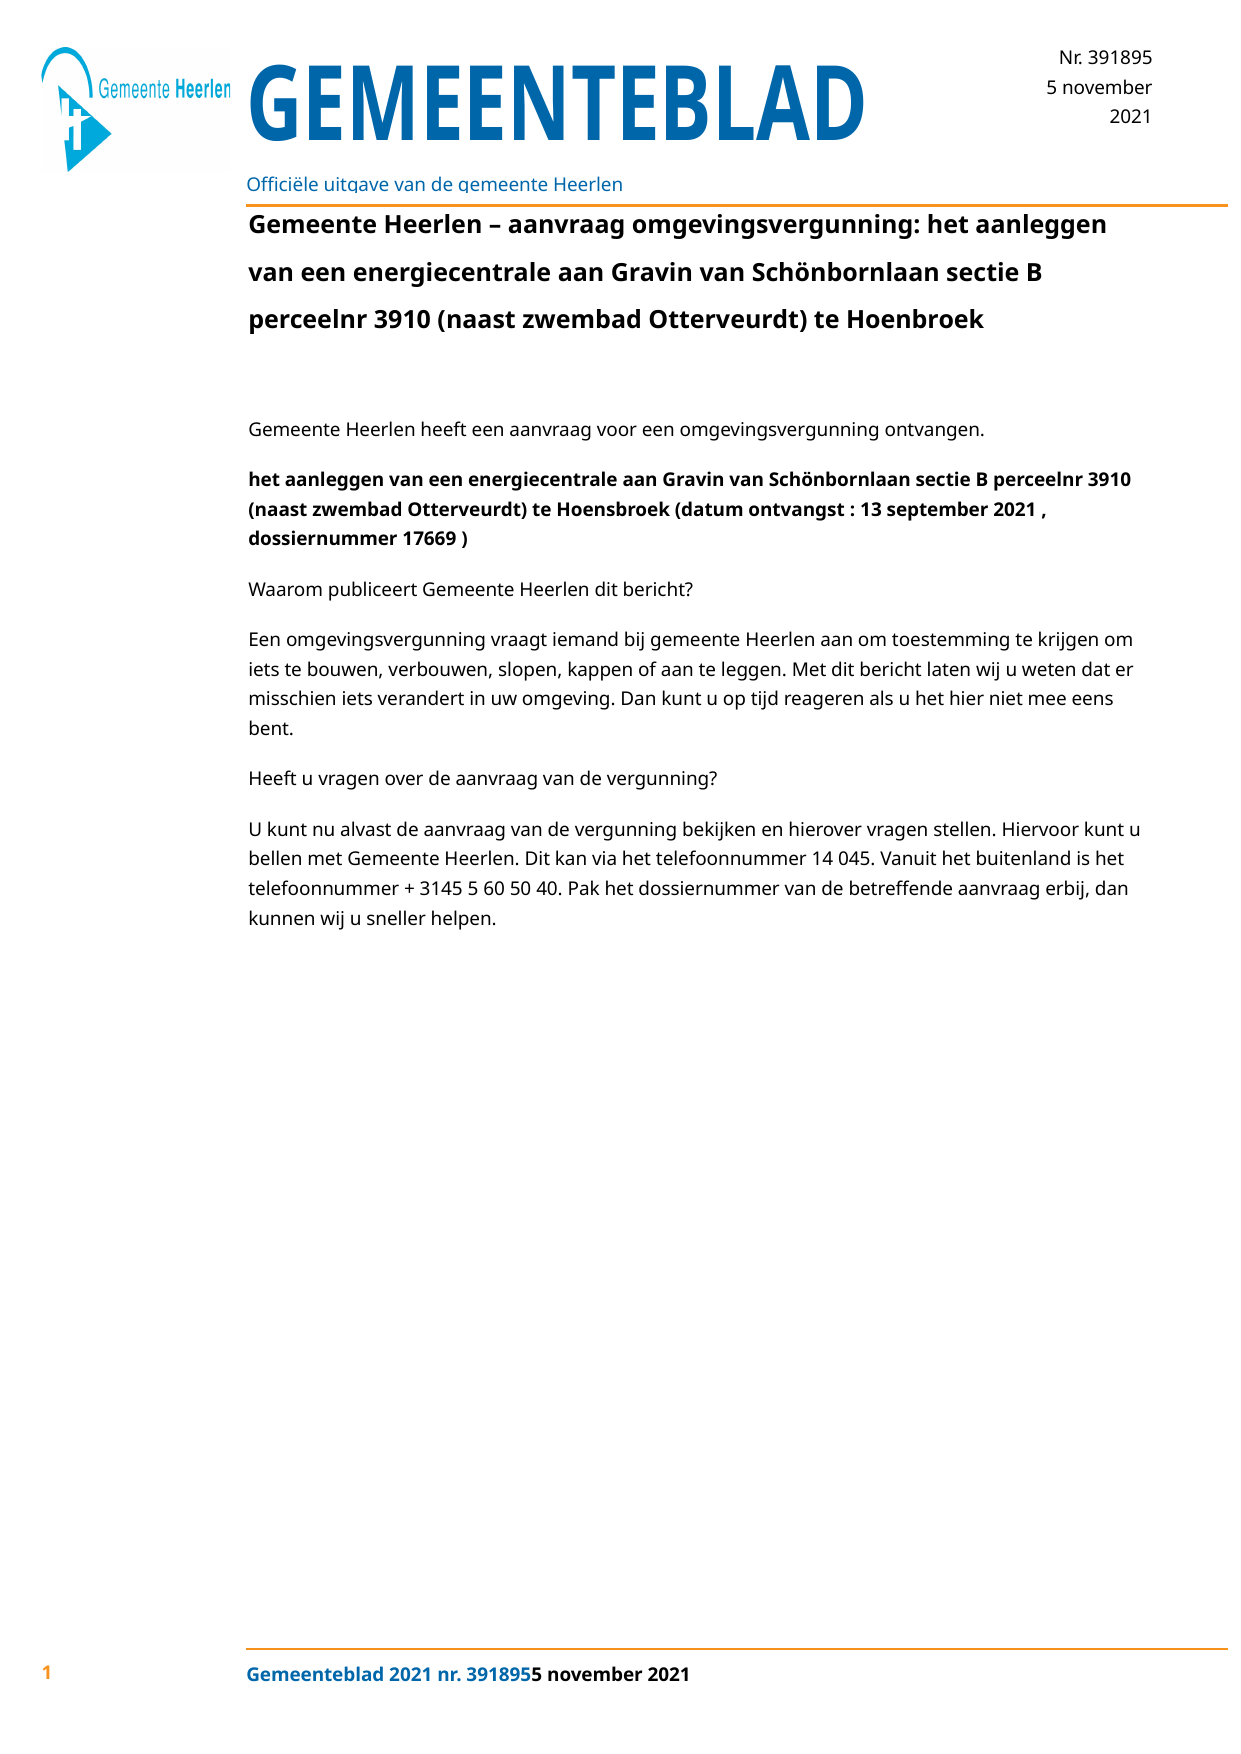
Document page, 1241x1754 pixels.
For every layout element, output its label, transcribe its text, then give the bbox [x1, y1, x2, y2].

picture [41, 47, 231, 172]
text Waarom publiceert Gemeente Heerlen dit bericht? [248, 576, 1152, 602]
text Heeft u vragen over de aanvraag van de vergunning? [248, 766, 1152, 791]
text Een omgevingsvergunning vraagt iemand bij gemeente Heerlen aan om toestemming te krijgen om iets te bouwen, verbouwen, slopen, kappen of aan te leggen. Met dit bericht laten wij u weten dat er misschien iets verandert in uw omgeving. Dan kunt u op tijd reageren als u het hier niet mee eens bent. [248, 626, 1152, 741]
text het aanleggen van een energiecentrale aan Gravin van Schönbornlaan sectie B perceelnr 3910 (naast zwembad Otterveurdt) te Hoensbroek (datum ontvangst : 13 september 2021 , dossiernummer 17669 ) [248, 466, 1152, 551]
picture [41, 47, 59, 70]
text U kunt nu alvast de aanvraag van de vergunning bekijken en hierover vragen stellen. Hiervoor kunt u bellen met Gemeente Heerlen. Dit kan via het telefoonnummer 14 045. Vanuit het buitenland is het telefoonnummer + 3145 5 60 50 40. Pak het dossiernummer van de betreffende aanvraag erbij, dan kunnen wij u sneller helpen. [248, 816, 1152, 930]
text Gemeente Heerlen – aanvraag omgevingsvergunning: het aanleggen van een energiecentrale aan Gravin van Schönbornlaan sectie B perceelnr 3910 (naast zwembad Otterveurdt) te Hoenbroek [248, 207, 1152, 336]
text Gemeente Heerlen heeft een aanvraag voor een omgevingsvergunning ontvangen. [248, 416, 1152, 442]
